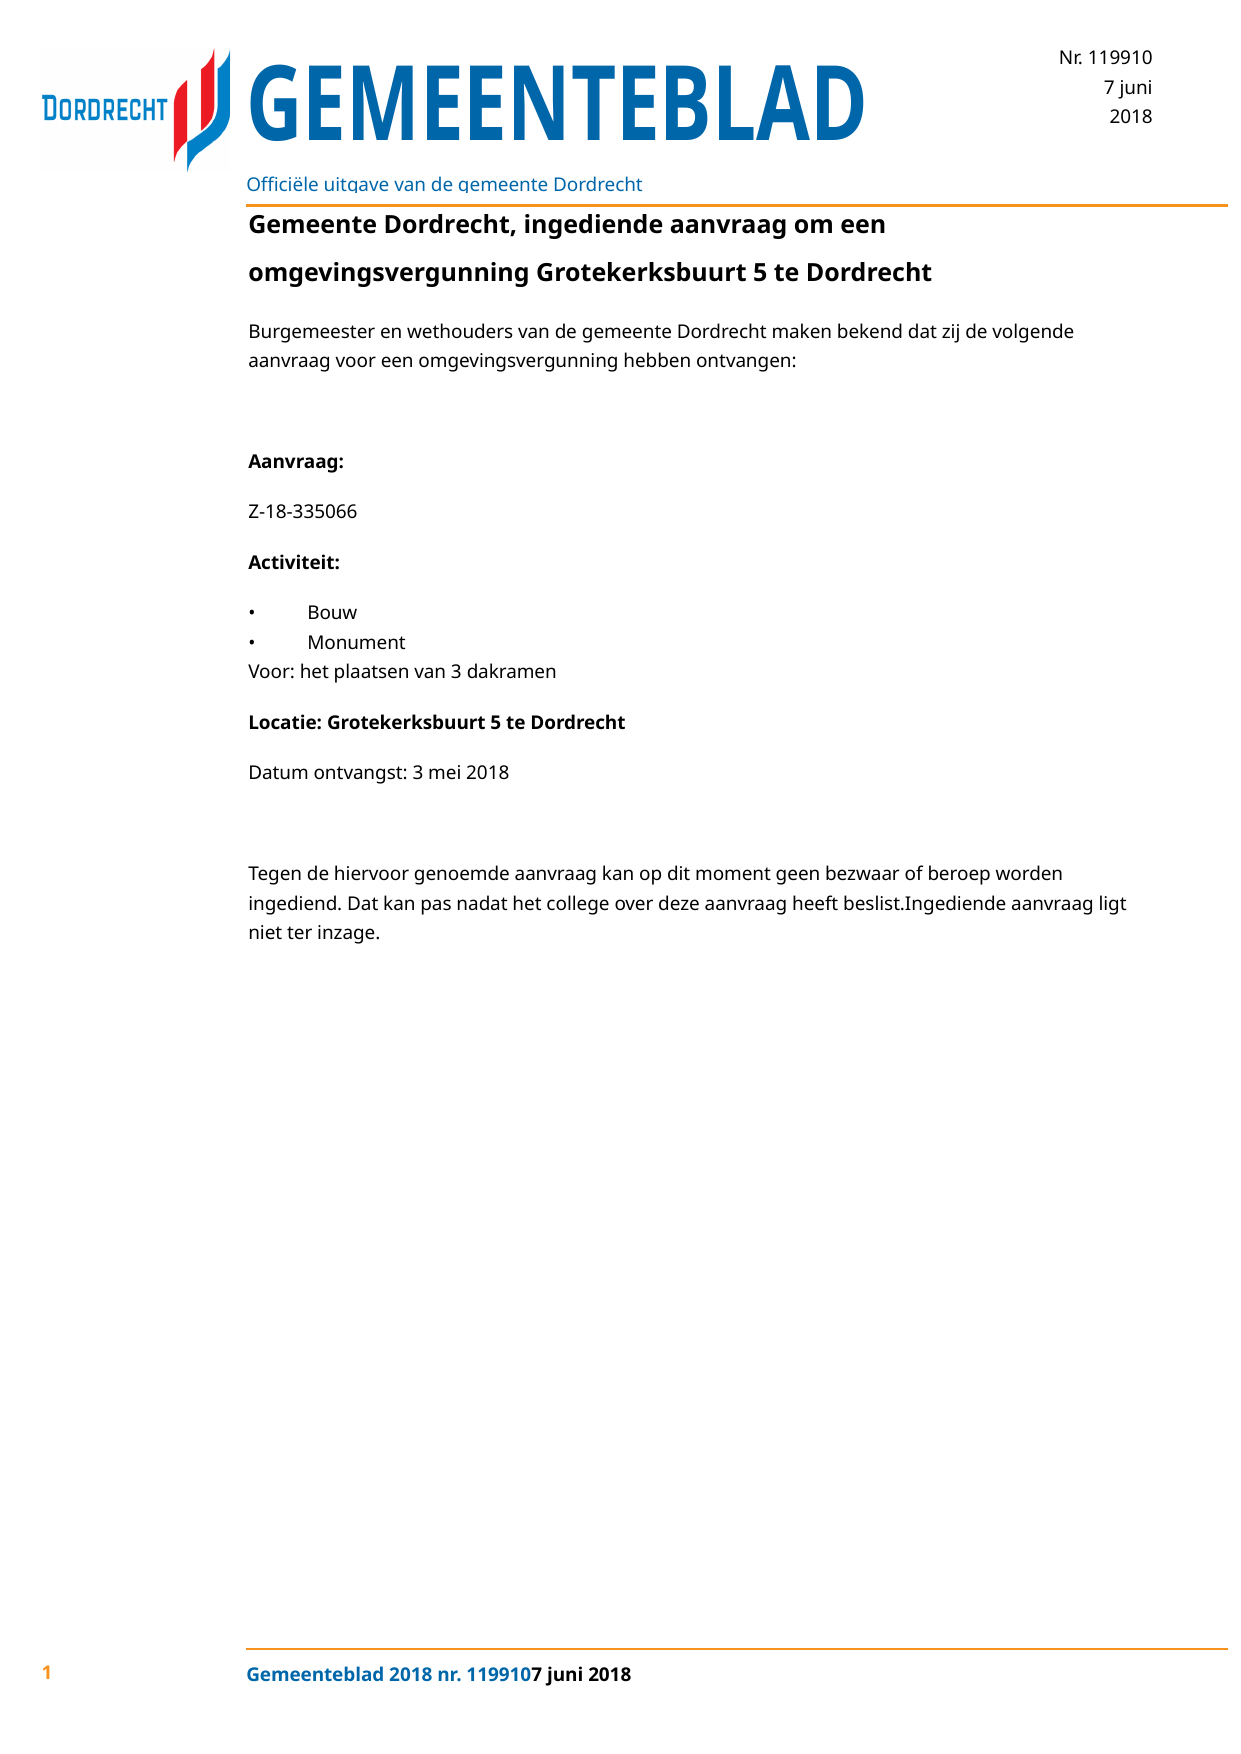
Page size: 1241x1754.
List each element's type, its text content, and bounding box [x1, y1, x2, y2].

list Monument [248, 629, 1152, 655]
text Burgemeester en wethouders van de gemeente Dordrecht maken bekend dat zij de volgende aanvraag voor een omgevingsvergunning hebben ontvangen: [248, 318, 1152, 373]
text Locatie: Grotekerksbuurt 5 te Dordrecht [248, 709, 1152, 735]
picture [41, 47, 231, 172]
text Datum ontvangst: 3 mei 2018 [248, 759, 1152, 785]
text Voor: het plaatsen van 3 dakramen [248, 659, 1152, 684]
text Aanvraag: [248, 448, 1152, 474]
text Z-18-335066 [248, 499, 1152, 524]
text Activiteit: [248, 549, 1152, 575]
text Tegen de hiervoor genoemde aanvraag kan op dit moment geen bezwaar of beroep worden ingediend. Dat kan pas nadat het college over deze aanvraag heeft beslist.Ingediende aanvraag ligt niet ter inzage. [248, 860, 1152, 945]
text Gemeente Dordrecht, ingediende aanvraag om een omgevingsvergunning Grotekerksbuurt 5 te Dordrecht [248, 207, 1152, 288]
list Bouw [248, 599, 1152, 625]
